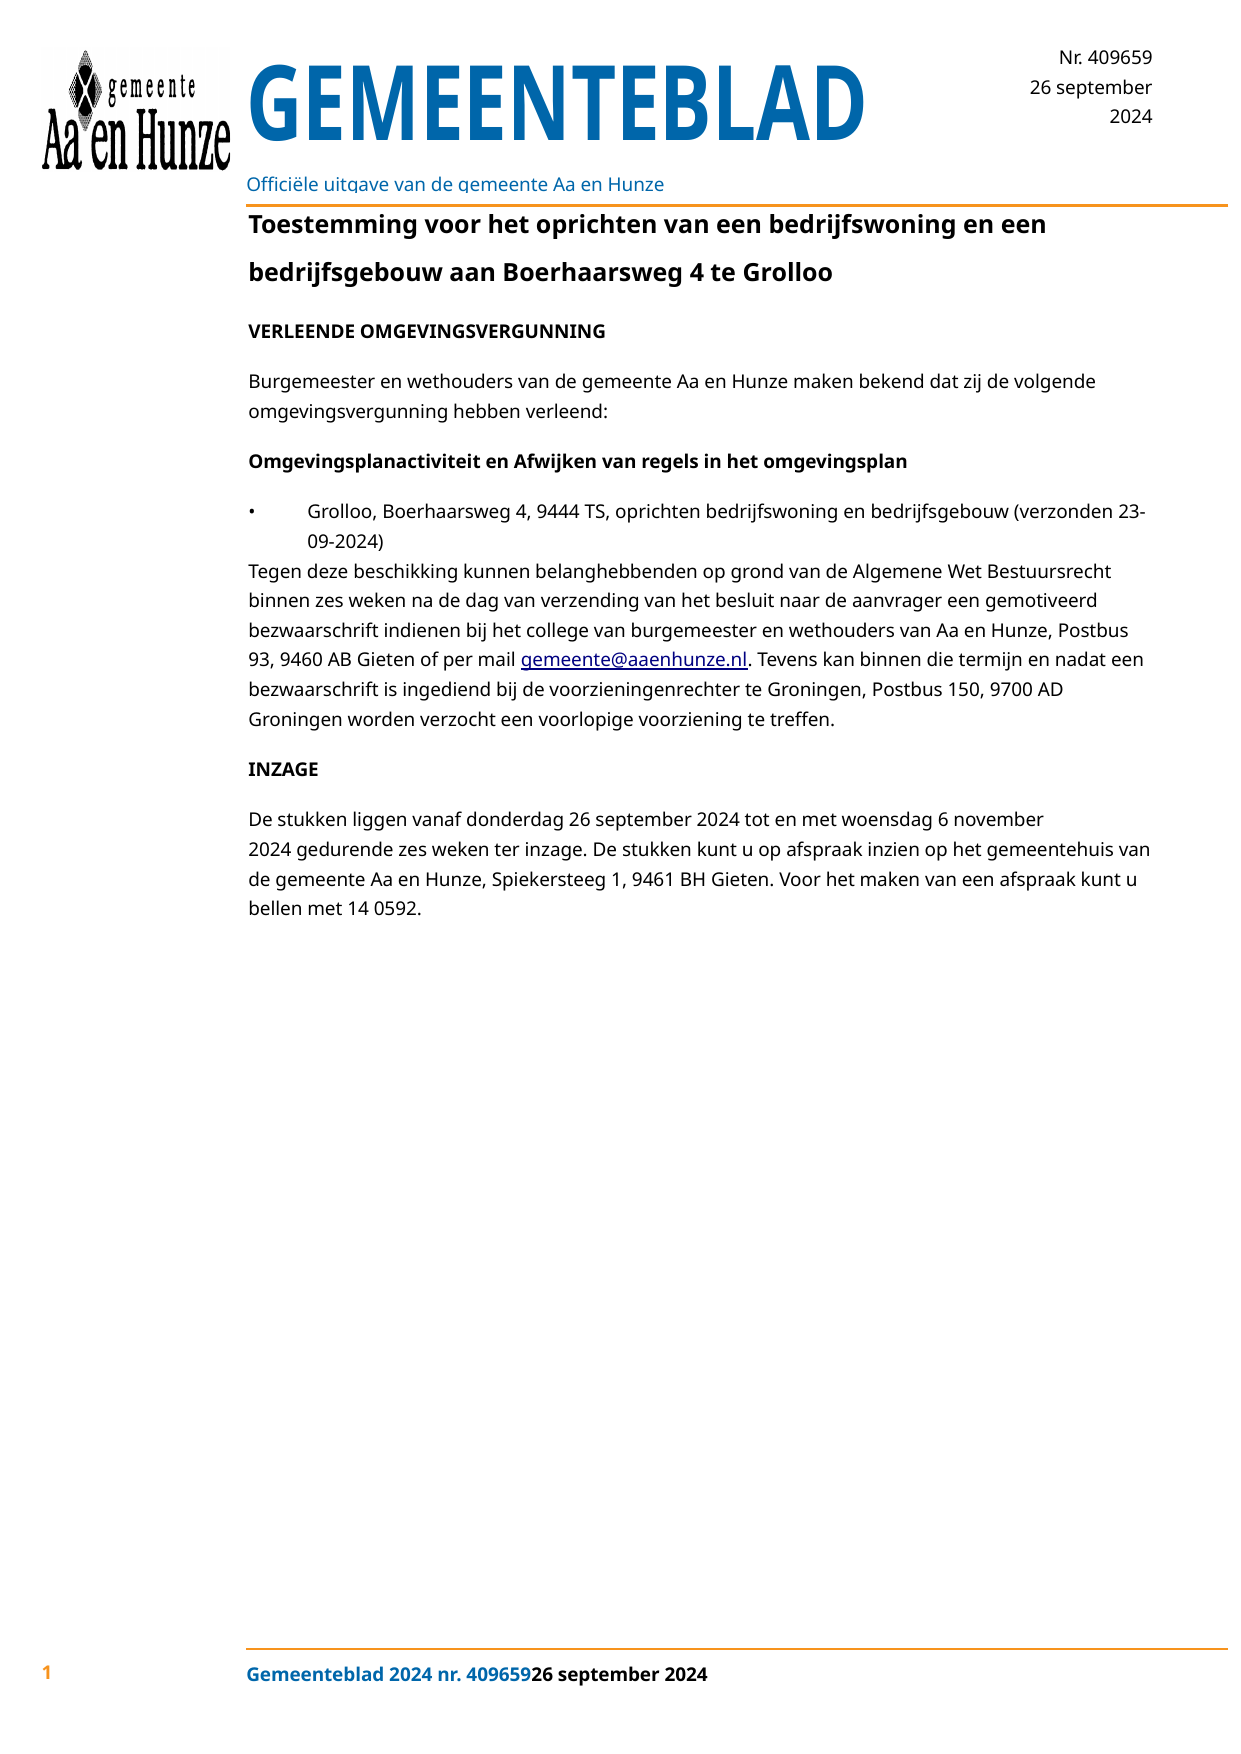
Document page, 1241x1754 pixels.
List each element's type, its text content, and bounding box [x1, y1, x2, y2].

text VERLEENDE OMGEVINGSVERGUNNING [248, 318, 1152, 344]
text Omgevingsplanactiviteit en Afwijken van regels in het omgevingsplan [248, 448, 1152, 474]
text Burgemeester en wethouders van de gemeente Aa en Hunze maken bekend dat zij de volgende omgevingsvergunning hebben verleend: [248, 368, 1152, 424]
text De stukken liggen vanaf donderdag 26 september 2024 tot en met woensdag 6 november 2024 gedurende zes weken ter inzage. De stukken kunt u op afspraak inzien op het gemeentehuis van de gemeente Aa en Hunze, Spiekersteeg 1, 9461 BH Gieten. Voor het maken van een afspraak kunt u bellen met 14 0592. [248, 807, 1152, 921]
picture [41, 47, 231, 172]
text Toestemming voor het oprichten van een bedrijfswoning en een bedrijfsgebouw aan Boerhaarsweg 4 te Grolloo [248, 207, 1152, 288]
text INZAGE [248, 756, 1152, 782]
text Tegen deze beschikking kunnen belanghebbenden op grond van de Algemene Wet Bestuursrecht binnen zes weken na de dag van verzending van het besluit naar de aanvrager een gemotiveerd bezwaarschrift indienen bij het college van burgemeester en wethouders van Aa en Hunze, Postbus 93, 9460 AB Gieten of per mail gemeente@aaenhunze.nl. Tevens kan binnen die termijn en nadat een bezwaarschrift is ingediend bij de voorzieningenrechter te Groningen, Postbus 150, 9700 AD Groningen worden verzocht een voorlopige voorziening te treffen. [248, 558, 1152, 732]
list Grolloo, Boerhaarsweg 4, 9444 TS, oprichten bedrijfswoning en bedrijfsgebouw (verzonden 23-09-2024) [248, 499, 1152, 554]
